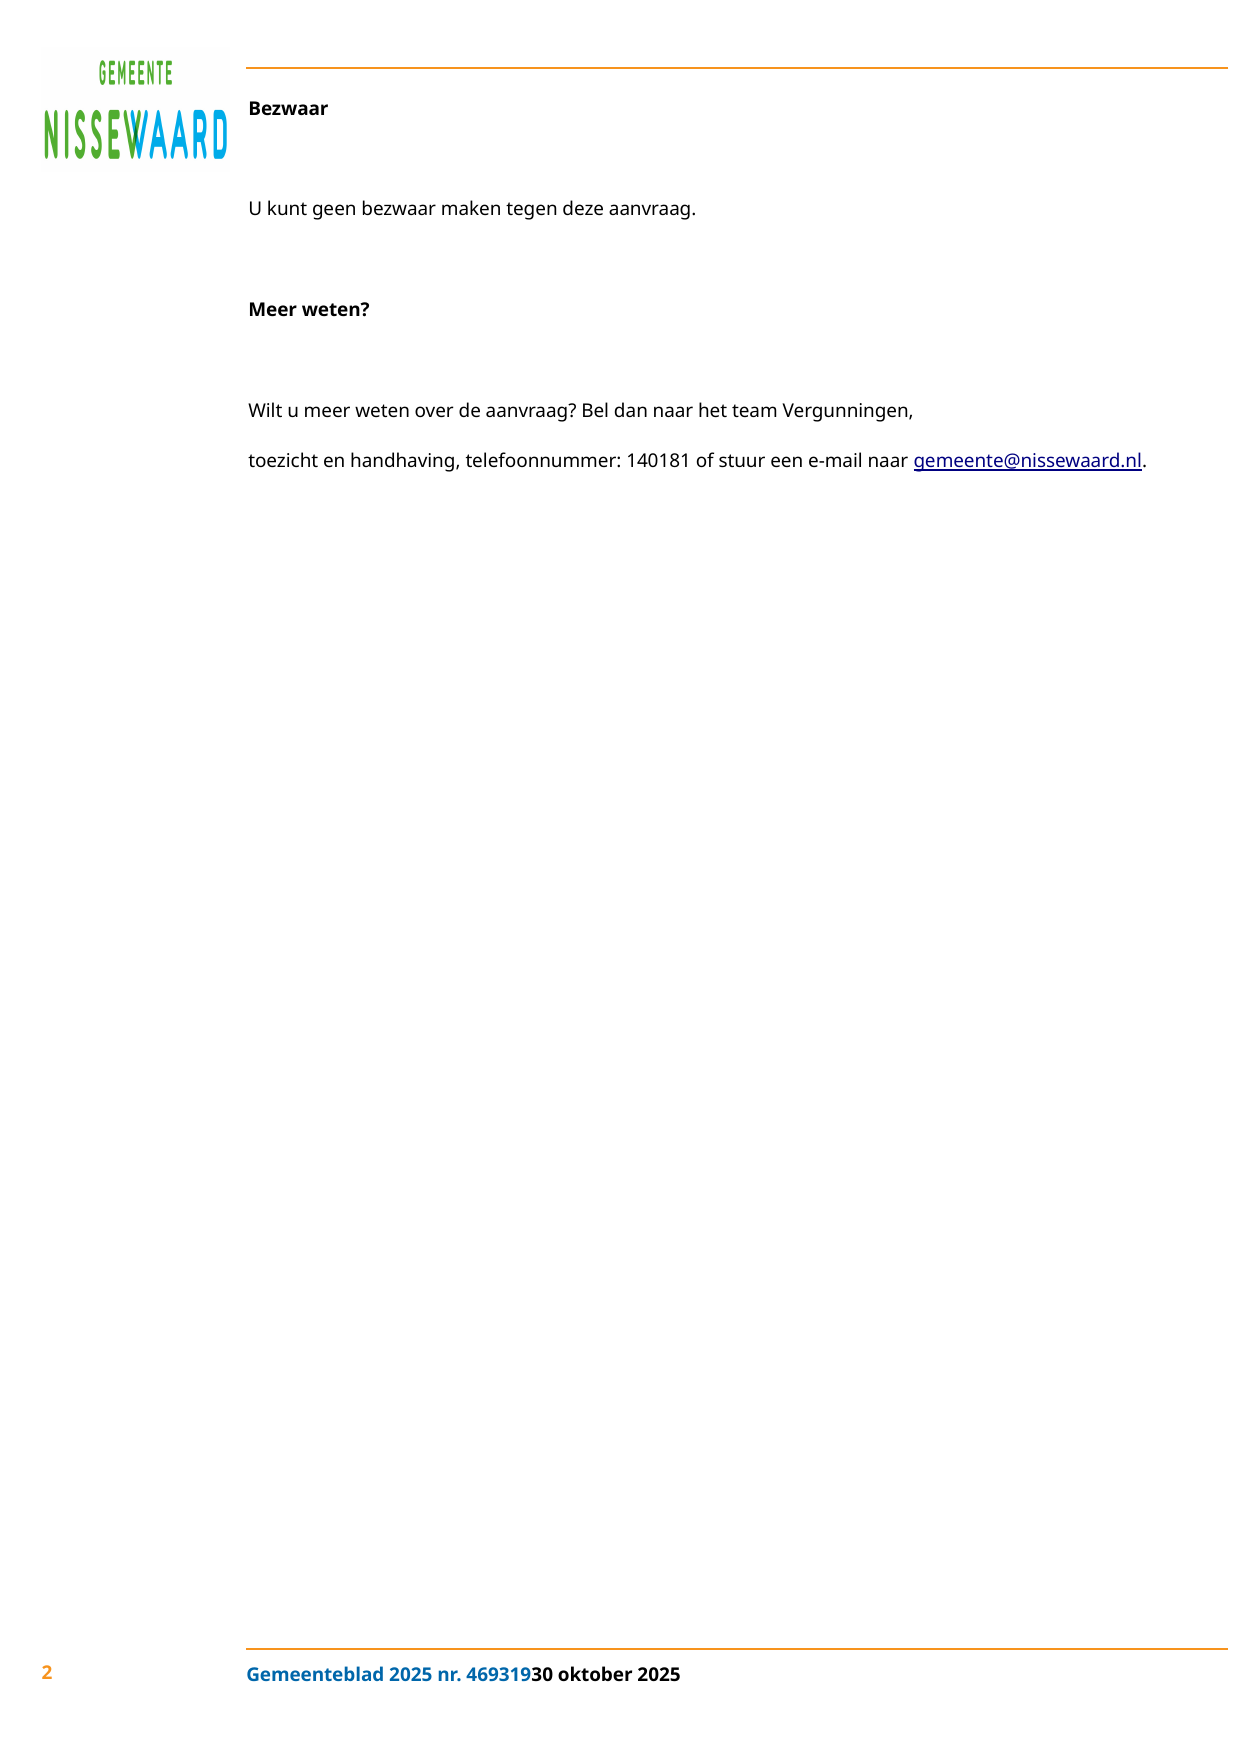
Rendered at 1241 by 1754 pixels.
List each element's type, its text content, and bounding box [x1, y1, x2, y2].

text Wilt u meer weten over de aanvraag? Bel dan naar het team Vergunningen, [248, 397, 1152, 423]
picture [41, 47, 231, 172]
text Meer weten? [248, 296, 1152, 322]
text toezicht en handhaving, telefoonnummer: 140181 of stuur een e-mail naar gemeente@nissewaard.nl. [248, 448, 1152, 473]
text U kunt geen bezwaar maken tegen deze aanvraag. [248, 196, 1152, 221]
text Bezwaar [248, 95, 1152, 121]
